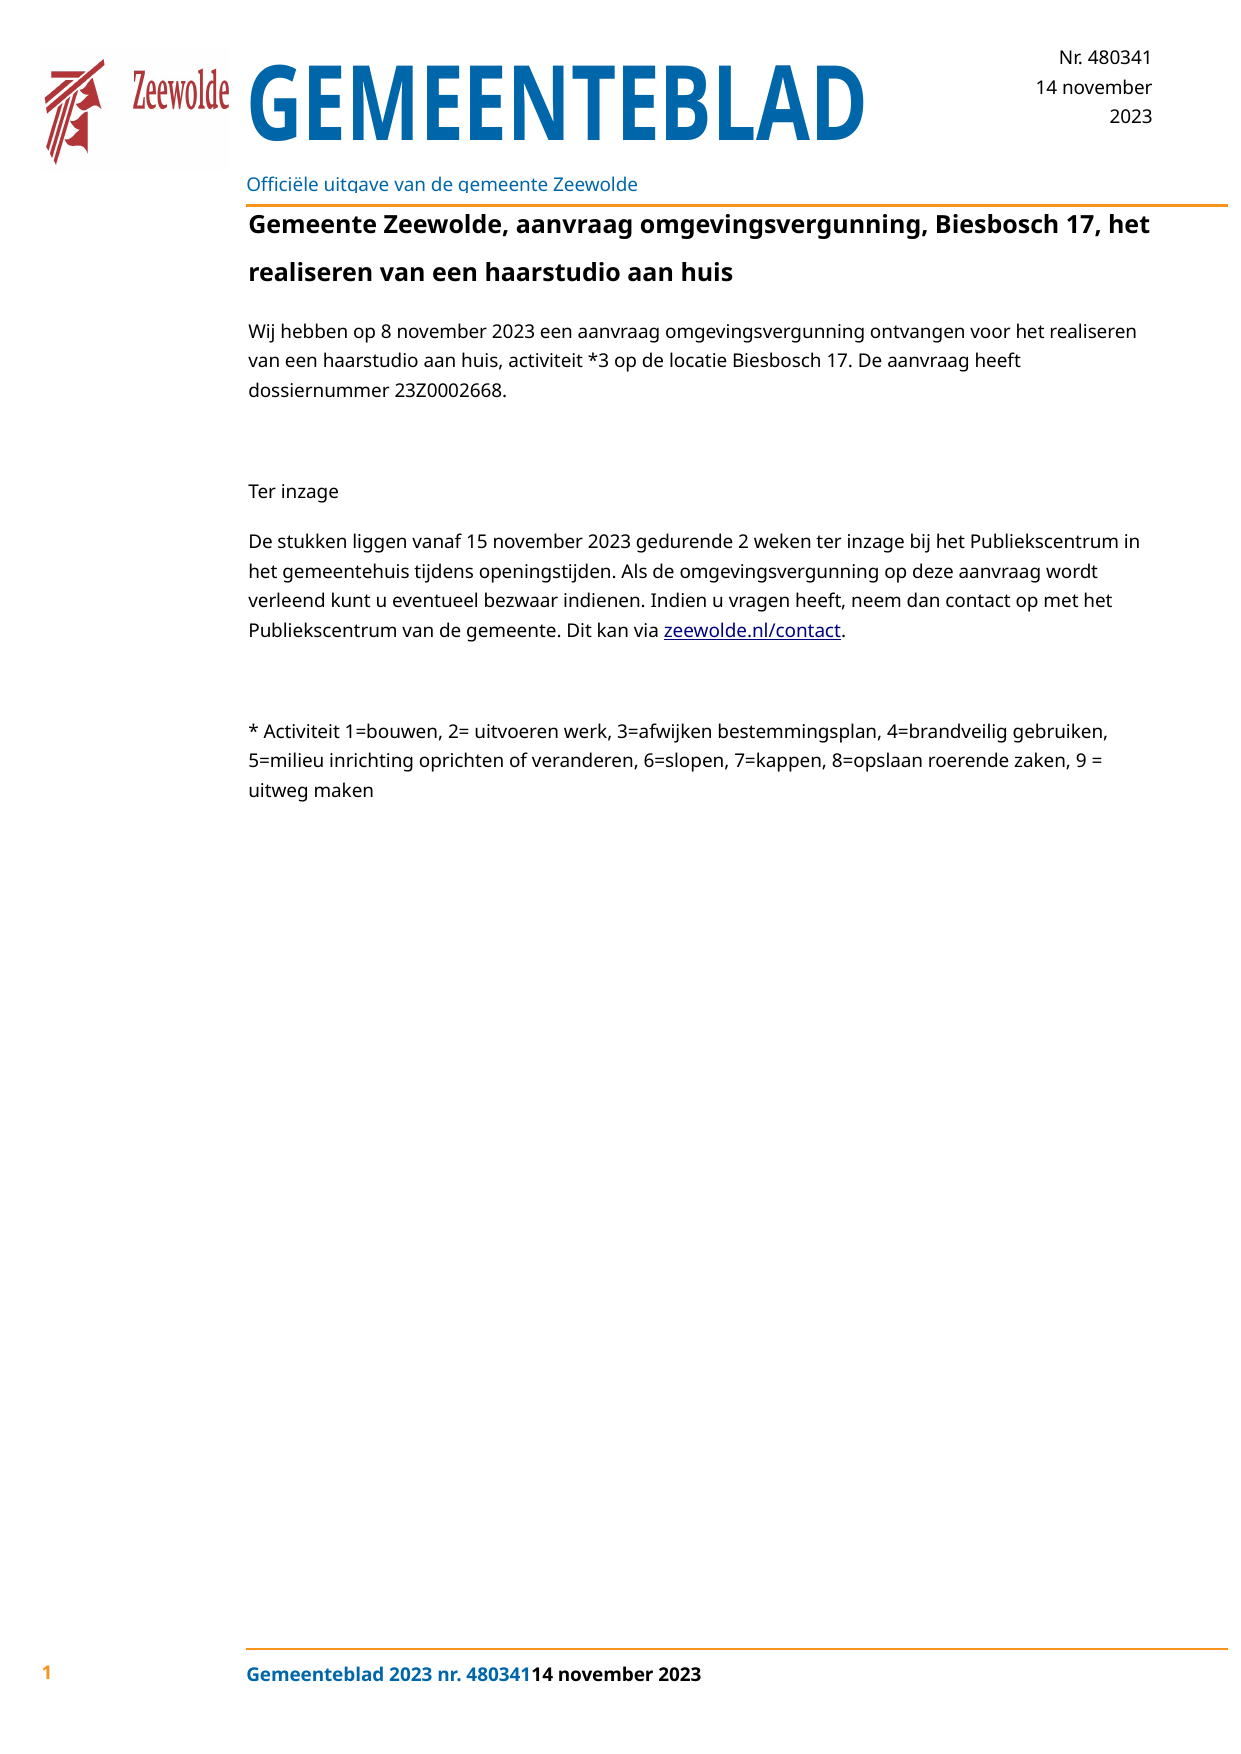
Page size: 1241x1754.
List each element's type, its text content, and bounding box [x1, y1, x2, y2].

picture [41, 47, 231, 172]
text Wij hebben op 8 november 2023 een aanvraag omgevingsvergunning ontvangen voor het realiseren van een haarstudio aan huis, activiteit *3 op de locatie Biesbosch 17. De aanvraag heeft dossiernummer 23Z0002668. [248, 318, 1152, 403]
text Ter inzage [248, 478, 1152, 504]
text Gemeente Zeewolde, aanvraag omgevingsvergunning, Biesbosch 17, het realiseren van een haarstudio aan huis [248, 207, 1152, 288]
text De stukken liggen vanaf 15 november 2023 gedurende 2 weken ter inzage bij het Publiekscentrum in het gemeentehuis tijdens openingstijden. Als de omgevingsvergunning op deze aanvraag wordt verleend kunt u eventueel bezwaar indienen. Indien u vragen heeft, neem dan contact op met het Publiekscentrum van de gemeente. Dit kan via zeewolde.nl/contact. [248, 528, 1152, 643]
text * Activiteit 1=bouwen, 2= uitvoeren werk, 3=afwijken bestemmingsplan, 4=brandveilig gebruiken, 5=milieu inrichting oprichten of veranderen, 6=slopen, 7=kappen, 8=opslaan roerende zaken, 9 = uitweg maken [248, 718, 1152, 803]
